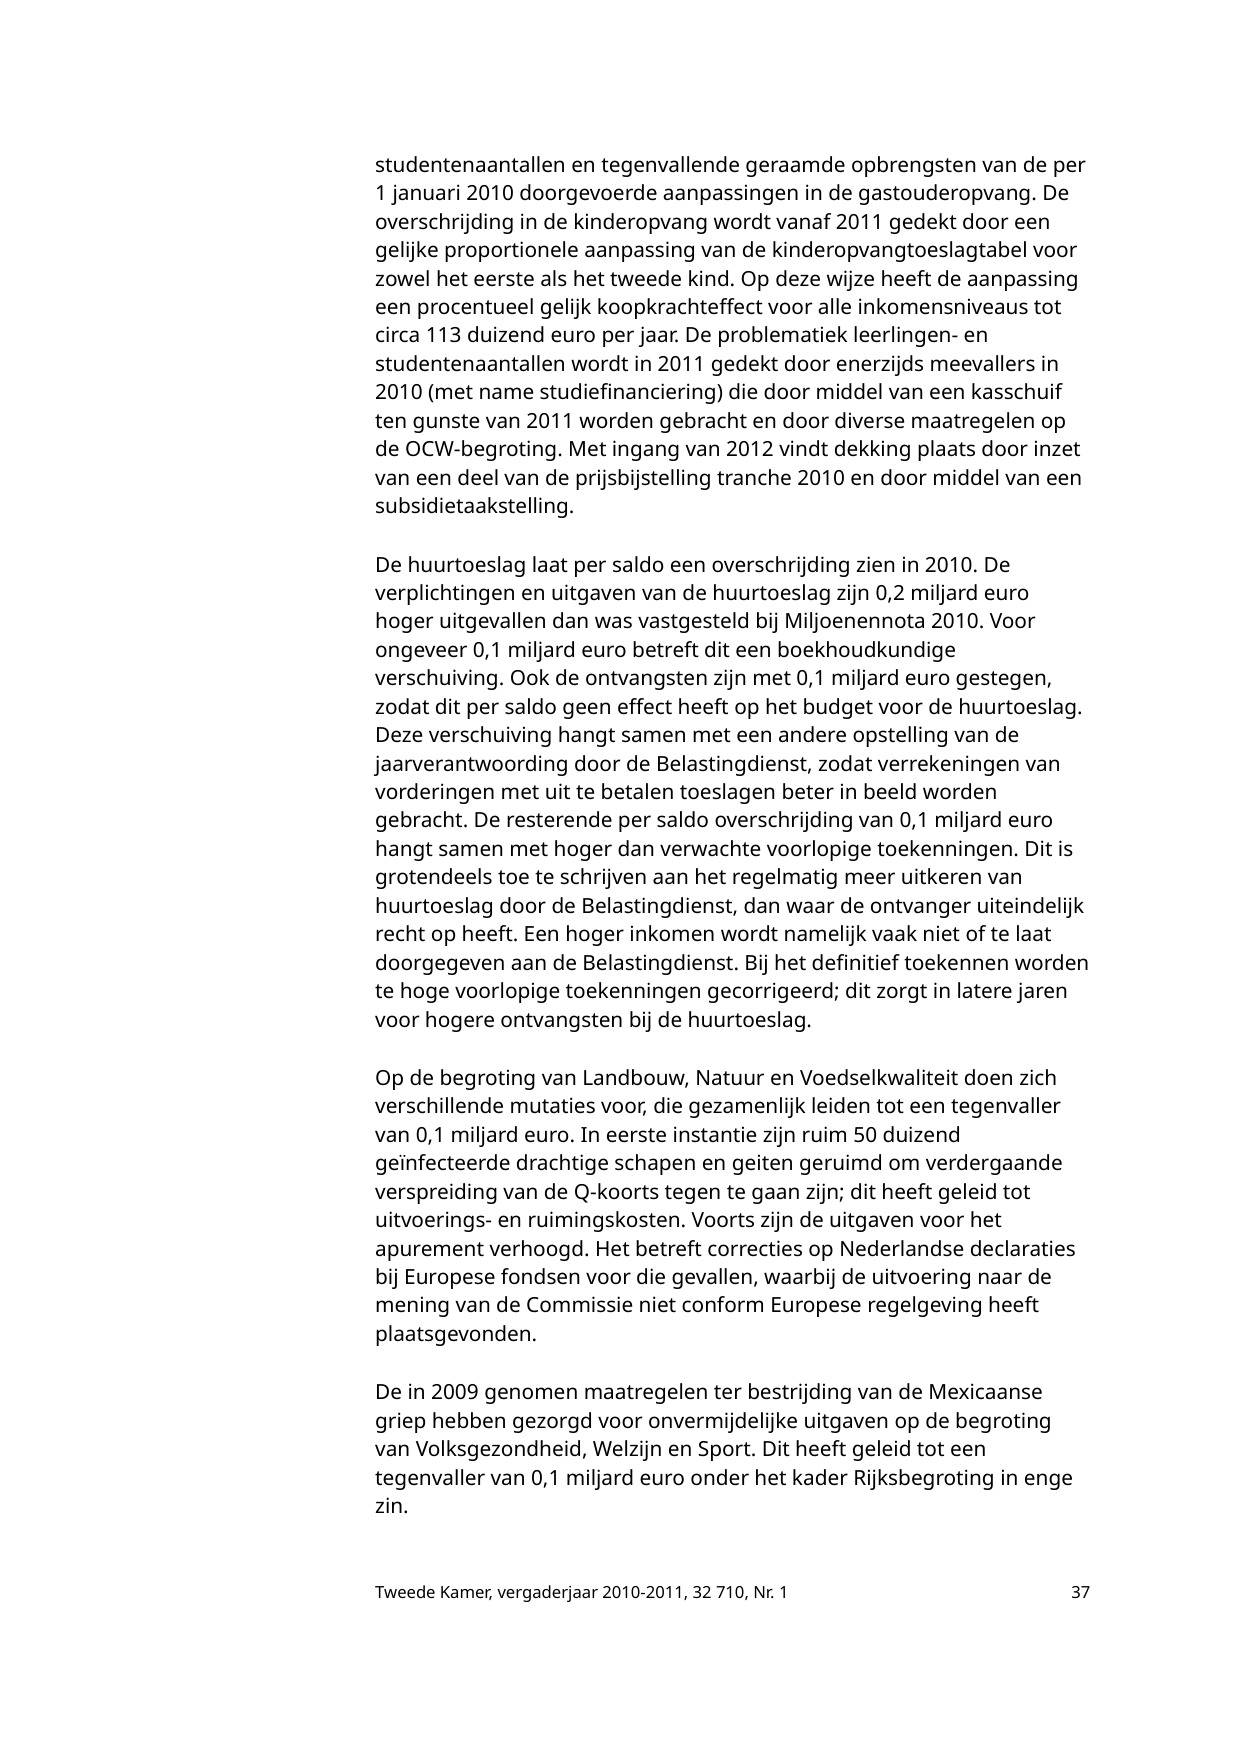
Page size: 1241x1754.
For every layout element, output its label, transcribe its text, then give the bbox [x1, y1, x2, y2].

text De huurtoeslag laat per saldo een overschrijding zien in 2010. De verplichtingen en uitgaven van de huurtoeslag zijn 0,2 miljard euro hoger uitgevallen dan was vastgesteld bij Miljoenennota 2010. Voor ongeveer 0,1 miljard euro betreft dit een boekhoudkundige verschuiving. Ook de ontvangsten zijn met 0,1 miljard euro gestegen, zodat dit per saldo geen effect heeft op het budget voor de huurtoeslag. Deze verschuiving hangt samen met een andere opstelling van de jaarverantwoording door de Belastingdienst, zodat verrekeningen van vorderingen met uit te betalen toeslagen beter in beeld worden gebracht. De resterende per saldo overschrijding van 0,1 miljard euro hangt samen met hoger dan verwachte voorlopige toekenningen. Dit is grotendeels toe te schrijven aan het regelmatig meer uitkeren van huurtoeslag door de Belastingdienst, dan waar de ontvanger uiteindelijk recht op heeft. Een hoger inkomen wordt namelijk vaak niet of te laat doorgegeven aan de Belastingdienst. Bij het definitief toekennen worden te hoge voorlopige toekenningen gecorrigeerd; dit zorgt in latere jaren voor hogere ontvangsten bij de huurtoeslag. [375, 550, 1090, 1033]
text Op de begroting van Landbouw, Natuur en Voedselkwaliteit doen zich verschillende mutaties voor, die gezamenlijk leiden tot een tegenvaller van 0,1 miljard euro. In eerste instantie zijn ruim 50 duizend geïnfecteerde drachtige schapen en geiten geruimd om verdergaande verspreiding van de Q-koorts tegen te gaan zijn; dit heeft geleid tot uitvoerings- en ruimingskosten. Voorts zijn de uitgaven voor het apurement verhoogd. Het betreft correcties op Nederlandse declaraties bij Europese fondsen voor die gevallen, waarbij de uitvoering naar de mening van de Commissie niet conform Europese regelgeving heeft plaatsgevonden. [375, 1063, 1090, 1347]
text De in 2009 genomen maatregelen ter bestrijding van de Mexicaanse griep hebben gezorgd voor onvermijdelijke uitgaven op de begroting van Volksgezondheid, Welzijn en Sport. Dit heeft geleid tot een tegenvaller van 0,1 miljard euro onder het kader Rijksbegroting in enge zin. [375, 1377, 1090, 1520]
text studentenaantallen en tegenvallende geraamde opbrengsten van de per 1 januari 2010 doorgevoerde aanpassingen in de gastouderopvang. De overschrijding in de kinderopvang wordt vanaf 2011 gedekt door een gelijke proportionele aanpassing van de kinderopvangtoeslagtabel voor zowel het eerste als het tweede kind. Op deze wijze heeft de aanpassing een procentueel gelijk koopkrachteffect voor alle inkomensniveaus tot circa 113 duizend euro per jaar. De problematiek leerlingen- en studentenaantallen wordt in 2011 gedekt door enerzijds meevallers in 2010 (met name studiefinanciering) die door middel van een kasschuif ten gunste van 2011 worden gebracht en door diverse maatregelen op de OCW-begroting. Met ingang van 2012 vindt dekking plaats door inzet van een deel van de prijsbijstelling tranche 2010 en door middel van een subsidietaakstelling. [375, 150, 1090, 520]
